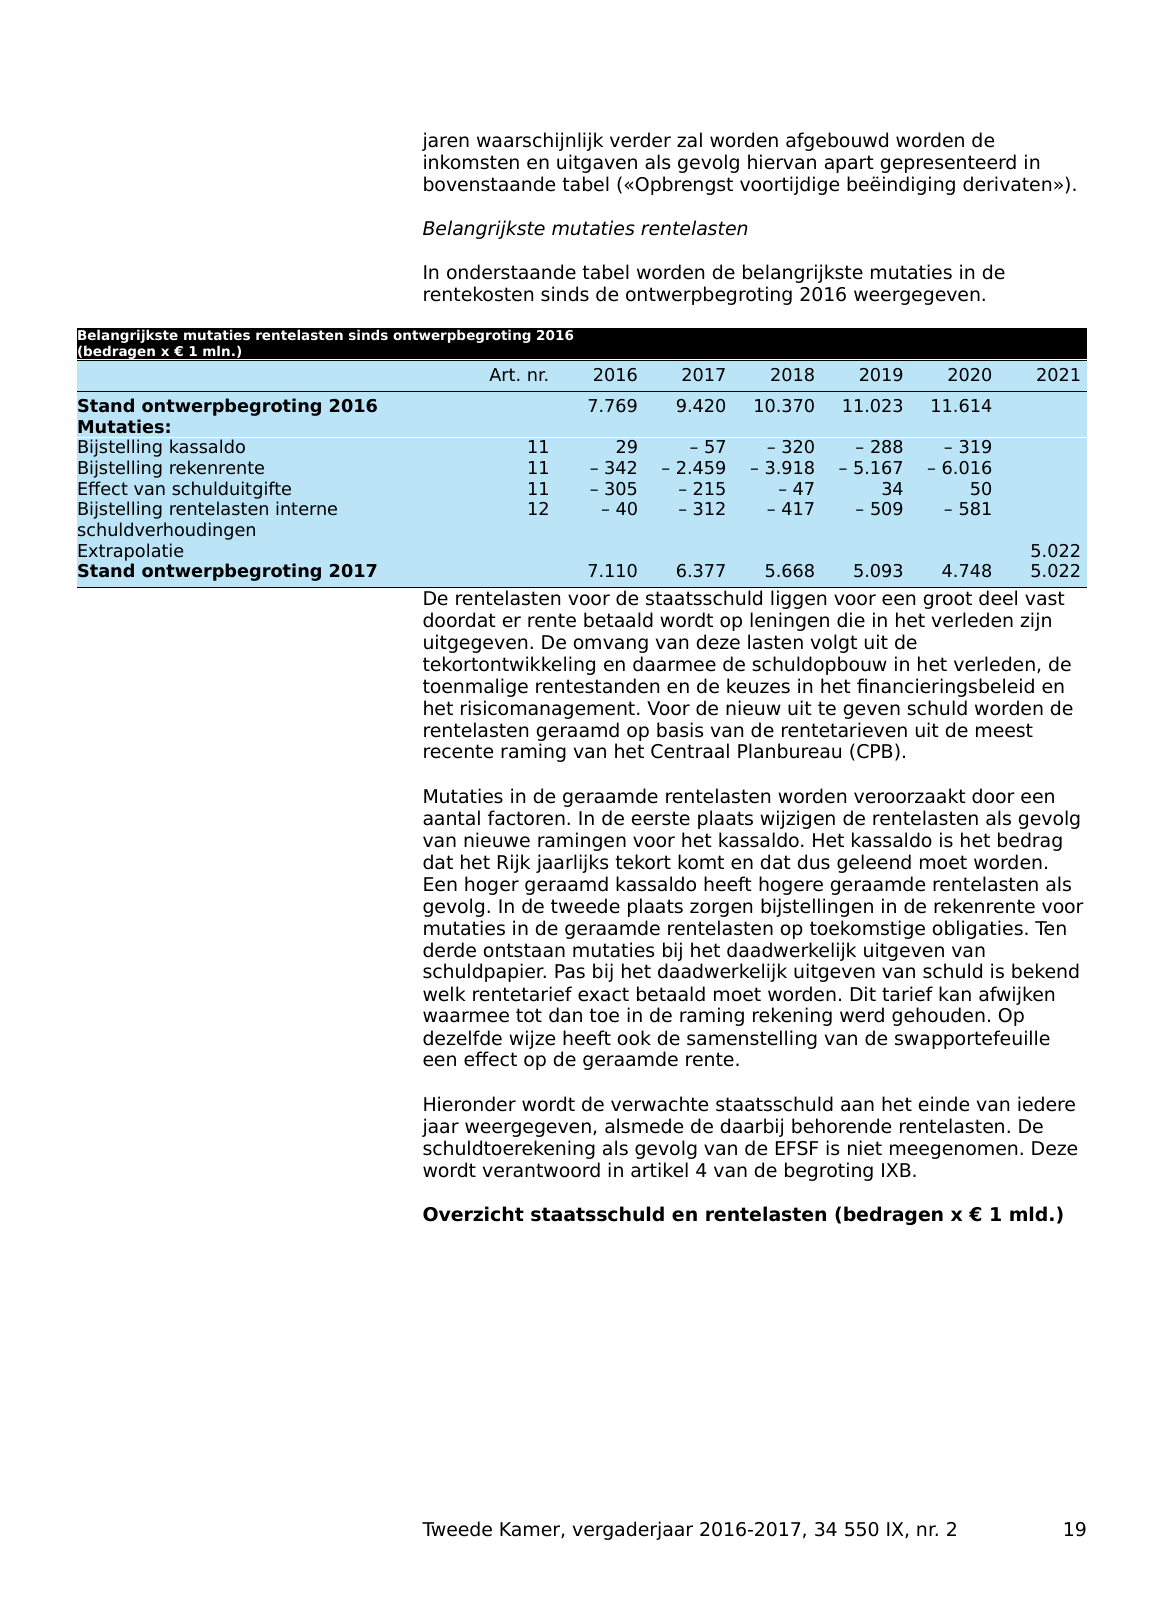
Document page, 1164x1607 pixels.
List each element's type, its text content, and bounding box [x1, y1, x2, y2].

table_cell 11 [466, 458, 555, 479]
table_cell 2021 [998, 361, 1087, 391]
table_cell 5.093 [821, 561, 909, 587]
table_cell [555, 417, 644, 437]
table_cell Stand ontwerpbegroting 2016 [77, 392, 466, 417]
table_cell [644, 541, 732, 561]
table_cell Effect van schulduitgifte [77, 479, 466, 499]
table_cell – 215 [644, 479, 732, 499]
table_cell [466, 541, 555, 561]
table_cell 5.668 [732, 561, 821, 587]
table_cell Stand ontwerpbegroting 2017 [77, 561, 466, 587]
table_cell 10.370 [732, 392, 821, 417]
table_cell [998, 458, 1087, 479]
table_cell Bijstelling rekenrente [77, 458, 466, 479]
table_cell 2019 [821, 361, 909, 391]
table_cell [909, 417, 998, 437]
table_cell [732, 417, 821, 437]
table_cell – 581 [909, 499, 998, 541]
table_cell Bijstelling rentelasten interne schuldverhoudingen [77, 499, 466, 541]
table_cell [998, 479, 1087, 499]
table_cell [821, 417, 909, 437]
table_cell [998, 417, 1087, 437]
table_cell 11 [466, 479, 555, 499]
table_cell [998, 438, 1087, 458]
table_cell [466, 561, 555, 587]
table_cell 11 [466, 438, 555, 458]
table_cell – 417 [732, 499, 821, 541]
table_cell – 509 [821, 499, 909, 541]
table_cell 2018 [732, 361, 821, 391]
table_cell [732, 541, 821, 561]
table_cell – 312 [644, 499, 732, 541]
table_cell [466, 392, 555, 417]
table_cell – 40 [555, 499, 644, 541]
table_cell 6.377 [644, 561, 732, 587]
table_cell – 5.167 [821, 458, 909, 479]
text In onderstaande tabel worden de belangrijkste mutaties in de rentekosten sinds de ontwerpbegroting 2016 weergegeven. [422, 262, 1087, 306]
table_cell [466, 417, 555, 437]
table_cell 2020 [909, 361, 998, 391]
table_cell [644, 417, 732, 437]
subtitle Overzicht staatsschuld en rentelasten (bedragen x € 1 mld.) [422, 1204, 1087, 1226]
table_cell – 6.016 [909, 458, 998, 479]
text jaren waarschijnlijk verder zal worden afgebouwd worden de inkomsten en uitgaven als gevolg hiervan apart gepresenteerd in bovenstaande tabel («Opbrengst voortijdige beëindiging derivaten»). [422, 130, 1087, 196]
subtitle Belangrijkste mutaties rentelasten [422, 218, 1087, 240]
table_cell Art. nr. [466, 361, 555, 391]
table_cell [998, 499, 1087, 541]
table_cell 9.420 [644, 392, 732, 417]
table_cell 12 [466, 499, 555, 541]
text Mutaties in de geraamde rentelasten worden veroorzaakt door een aantal factoren. In de eerste plaats wijzigen de rentelasten als gevolg van nieuwe ramingen voor het kassaldo. Het kassaldo is het bedrag dat het Rijk jaarlijks tekort komt en dat dus geleend moet worden. Een hoger geraamd kassaldo heeft hogere geraamde rentelasten als gevolg. In de tweede plaats zorgen bijstellingen in de rekenrente voor mutaties in de geraamde rentelasten op toekomstige obligaties. Ten derde ontstaan mutaties bij het daadwerkelijk uitgeven van schuldpapier. Pas bij het daadwerkelijk uitgeven van schuld is bekend welk rentetarief exact betaald moet worden. Dit tarief kan afwijken waarmee tot dan toe in de raming rekening werd gehouden. Op dezelfde wijze heeft ook de samenstelling van de swapportefeuille een effect op de geraamde rente. [422, 786, 1087, 1071]
table_cell 2016 [555, 361, 644, 391]
table_cell – 319 [909, 438, 998, 458]
table_cell 34 [821, 479, 909, 499]
table_cell Mutaties: [77, 417, 466, 437]
table_cell – 57 [644, 438, 732, 458]
table_cell – 2.459 [644, 458, 732, 479]
table_cell 7.110 [555, 561, 644, 587]
table_cell Extrapolatie [77, 541, 466, 561]
table_cell – 342 [555, 458, 644, 479]
table_cell – 47 [732, 479, 821, 499]
table_cell 7.769 [555, 392, 644, 417]
table_cell Bijstelling kassaldo [77, 438, 466, 458]
text De rentelasten voor de staatsschuld liggen voor een groot deel vast doordat er rente betaald wordt op leningen die in het verleden zijn uitgegeven. De omvang van deze lasten volgt uit de tekortontwikkeling en daarmee de schuldopbouw in het verleden, de toenmalige rentestanden en de keuzes in het financieringsbeleid en het risicomanagement. Voor de nieuw uit te geven schuld worden de rentelasten geraamd op basis van de rentetarieven uit de meest recente raming van het Centraal Planbureau (CPB). [422, 588, 1087, 763]
table_cell [998, 392, 1087, 417]
table_cell – 320 [732, 438, 821, 458]
table_cell [555, 541, 644, 561]
table_cell 29 [555, 438, 644, 458]
table_header Belangrijkste mutaties rentelasten sinds ontwerpbegroting 2016 (bedragen x € 1 mln.) [77, 328, 1087, 359]
table_cell 2017 [644, 361, 732, 391]
table_cell 11.614 [909, 392, 998, 417]
table_cell – 288 [821, 438, 909, 458]
table_cell – 3.918 [732, 458, 821, 479]
table_cell [77, 361, 466, 391]
table_cell 5.022 [998, 541, 1087, 561]
text Hieronder wordt de verwachte staatsschuld aan het einde van iedere jaar weergegeven, alsmede de daarbij behorende rentelasten. De schuldtoerekening als gevolg van de EFSF is niet meegenomen. Deze wordt verantwoord in artikel 4 van de begroting IXB. [422, 1093, 1087, 1181]
table_cell [909, 541, 998, 561]
table_cell [821, 541, 909, 561]
table_cell 11.023 [821, 392, 909, 417]
table_cell 4.748 [909, 561, 998, 587]
table_cell 5.022 [998, 561, 1087, 587]
table_cell – 305 [555, 479, 644, 499]
table_cell 50 [909, 479, 998, 499]
